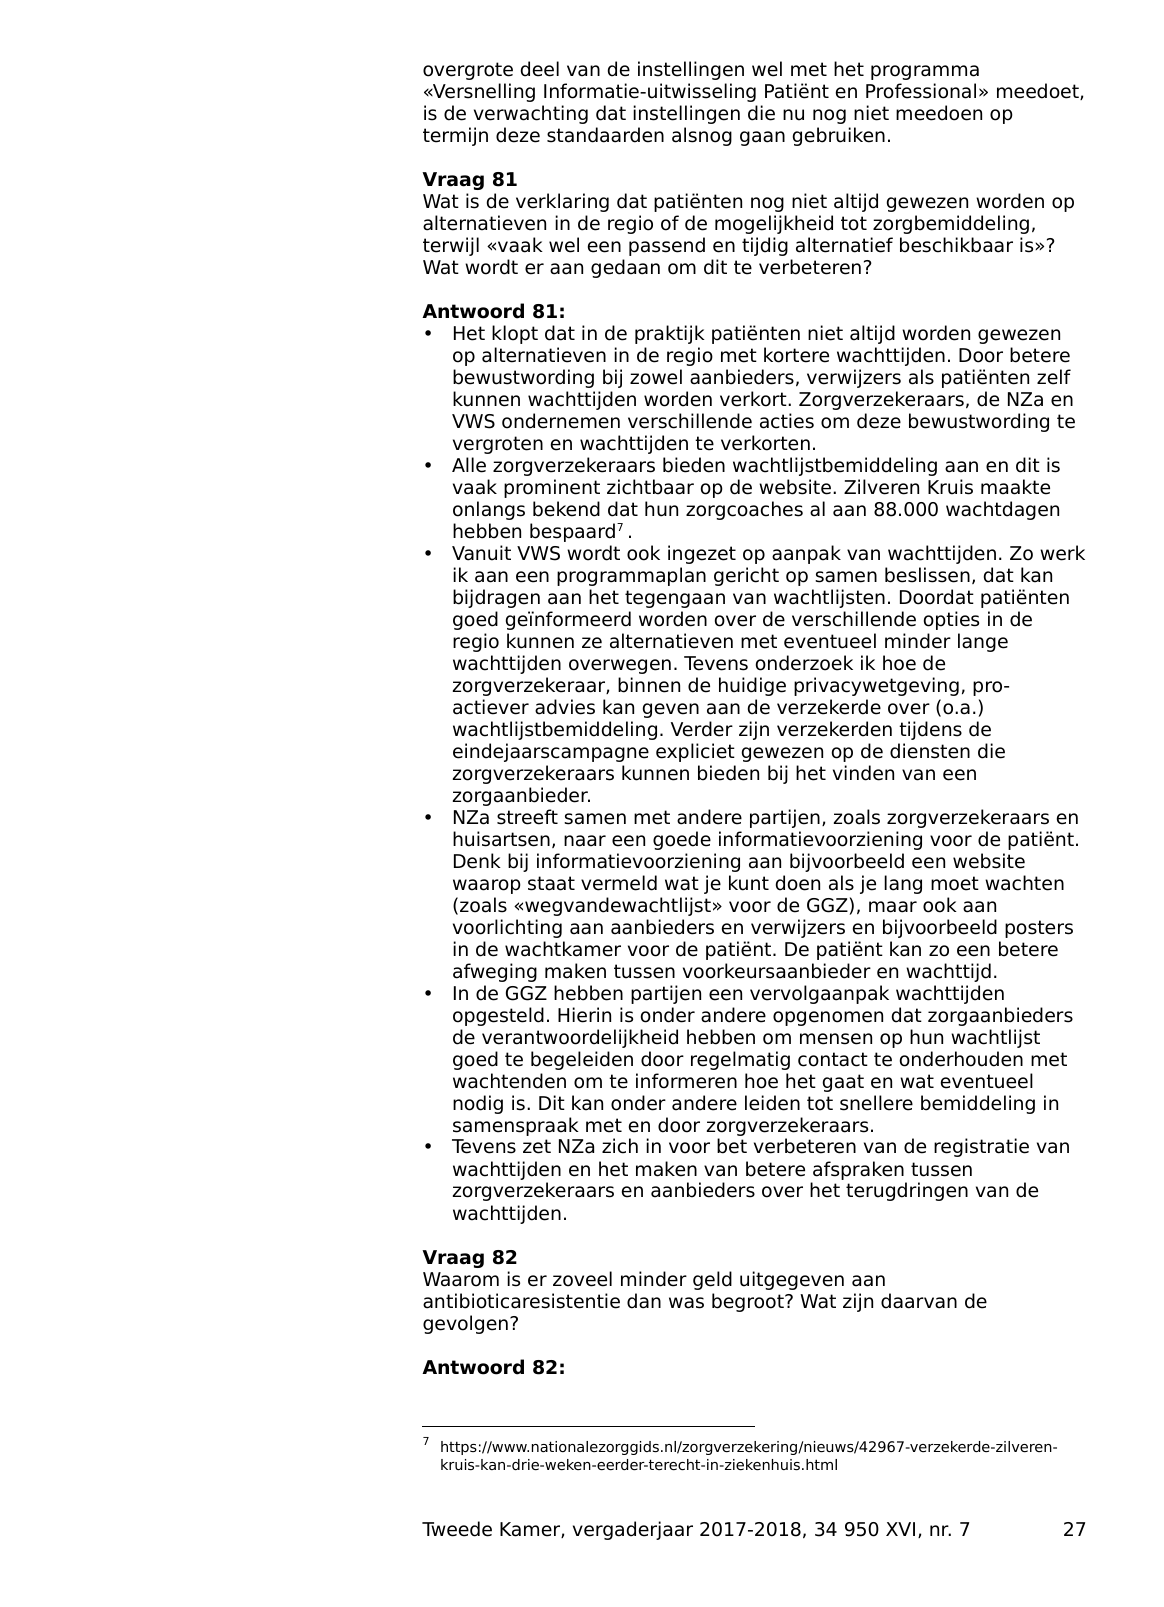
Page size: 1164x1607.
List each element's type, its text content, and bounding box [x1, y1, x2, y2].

text Vraag 82 [422, 1247, 1087, 1268]
text Antwoord 82: [422, 1357, 1087, 1379]
text • Alle zorgverzekeraars bieden wachtlijstbemiddeling aan en dit is vaak prominent zichtbaar op de website. Zilveren Kruis maakte onlangs bekend dat hun zorgcoaches al aan 88.000 wachtdagen hebben bespaard. [422, 455, 1087, 543]
text • Vanuit VWS wordt ook ingezet op aanpak van wachttijden. Zo werk ik aan een programmaplan gericht op samen beslissen, dat kan bijdragen aan het tegengaan van wachtlijsten. Doordat patiënten goed geïnformeerd worden over de verschillende opties in de regio kunnen ze alternatieven met eventueel minder lange wachttijden overwegen. Tevens onderzoek ik hoe de zorgverzekeraar, binnen de huidige privacywetgeving, pro-actiever advies kan geven aan de verzekerde over (o.a.) wachtlijstbemiddeling. Verder zijn verzekerden tijdens de eindejaarscampagne expliciet gewezen op de diensten die zorgverzekeraars kunnen bieden bij het vinden van een zorgaanbieder. [422, 543, 1087, 807]
text overgrote deel van de instellingen wel met het programma «Versnelling Informatie-uitwisseling Patiënt en Professional» meedoet, is de verwachting dat instellingen die nu nog niet meedoen op termijn deze standaarden alsnog gaan gebruiken. [422, 59, 1087, 147]
text • In de GGZ hebben partijen een vervolgaanpak wachttijden opgesteld. Hierin is onder andere opgenomen dat zorgaanbieders de verantwoordelijkheid hebben om mensen op hun wachtlijst goed te begeleiden door regelmatig contact te onderhouden met wachtenden om te informeren hoe het gaat en wat eventueel nodig is. Dit kan onder andere leiden tot snellere bemiddeling in samenspraak met en door zorgverzekeraars. [422, 983, 1087, 1136]
text https://www.nationalezorggids.nl/zorgverzekering/nieuws/42967-verzekerde-zilveren-kruis-kan-drie-weken-eerder-terecht-in-ziekenhuis.html [422, 1435, 1087, 1474]
text • Tevens zet NZa zich in voor bet verbeteren van de registratie van wachttijden en het maken van betere afspraken tussen zorgverzekeraars en aanbieders over het terugdringen van de wachttijden. [422, 1136, 1087, 1224]
text Vraag 81 [422, 169, 1087, 191]
text Antwoord 81: [422, 301, 1087, 323]
text • NZa streeft samen met andere partijen, zoals zorgverzekeraars en huisartsen, naar een goede informatievoorziening voor de patiënt. Denk bij informatievoorziening aan bijvoorbeeld een website waarop staat vermeld wat je kunt doen als je lang moet wachten (zoals «wegvandewachtlijst» voor de GGZ), maar ook aan voorlichting aan aanbieders en verwijzers en bijvoorbeeld posters in de wachtkamer voor de patiënt. De patiënt kan zo een betere afweging maken tussen voorkeursaanbieder en wachttijd. [422, 807, 1087, 983]
text Wat is de verklaring dat patiënten nog niet altijd gewezen worden op alternatieven in de regio of de mogelijkheid tot zorgbemiddeling, terwijl «vaak wel een passend en tijdig alternatief beschikbaar is»? Wat wordt er aan gedaan om dit te verbeteren? [422, 191, 1087, 279]
text Waarom is er zoveel minder geld uitgegeven aan antibioticaresistentie dan was begroot? Wat zijn daarvan de gevolgen? [422, 1268, 1087, 1334]
text • Het klopt dat in de praktijk patiënten niet altijd worden gewezen op alternatieven in de regio met kortere wachttijden. Door betere bewustwording bij zowel aanbieders, verwijzers als patiënten zelf kunnen wachttijden worden verkort. Zorgverzekeraars, de NZa en VWS ondernemen verschillende acties om deze bewustwording te vergroten en wachttijden te verkorten. [422, 323, 1087, 455]
